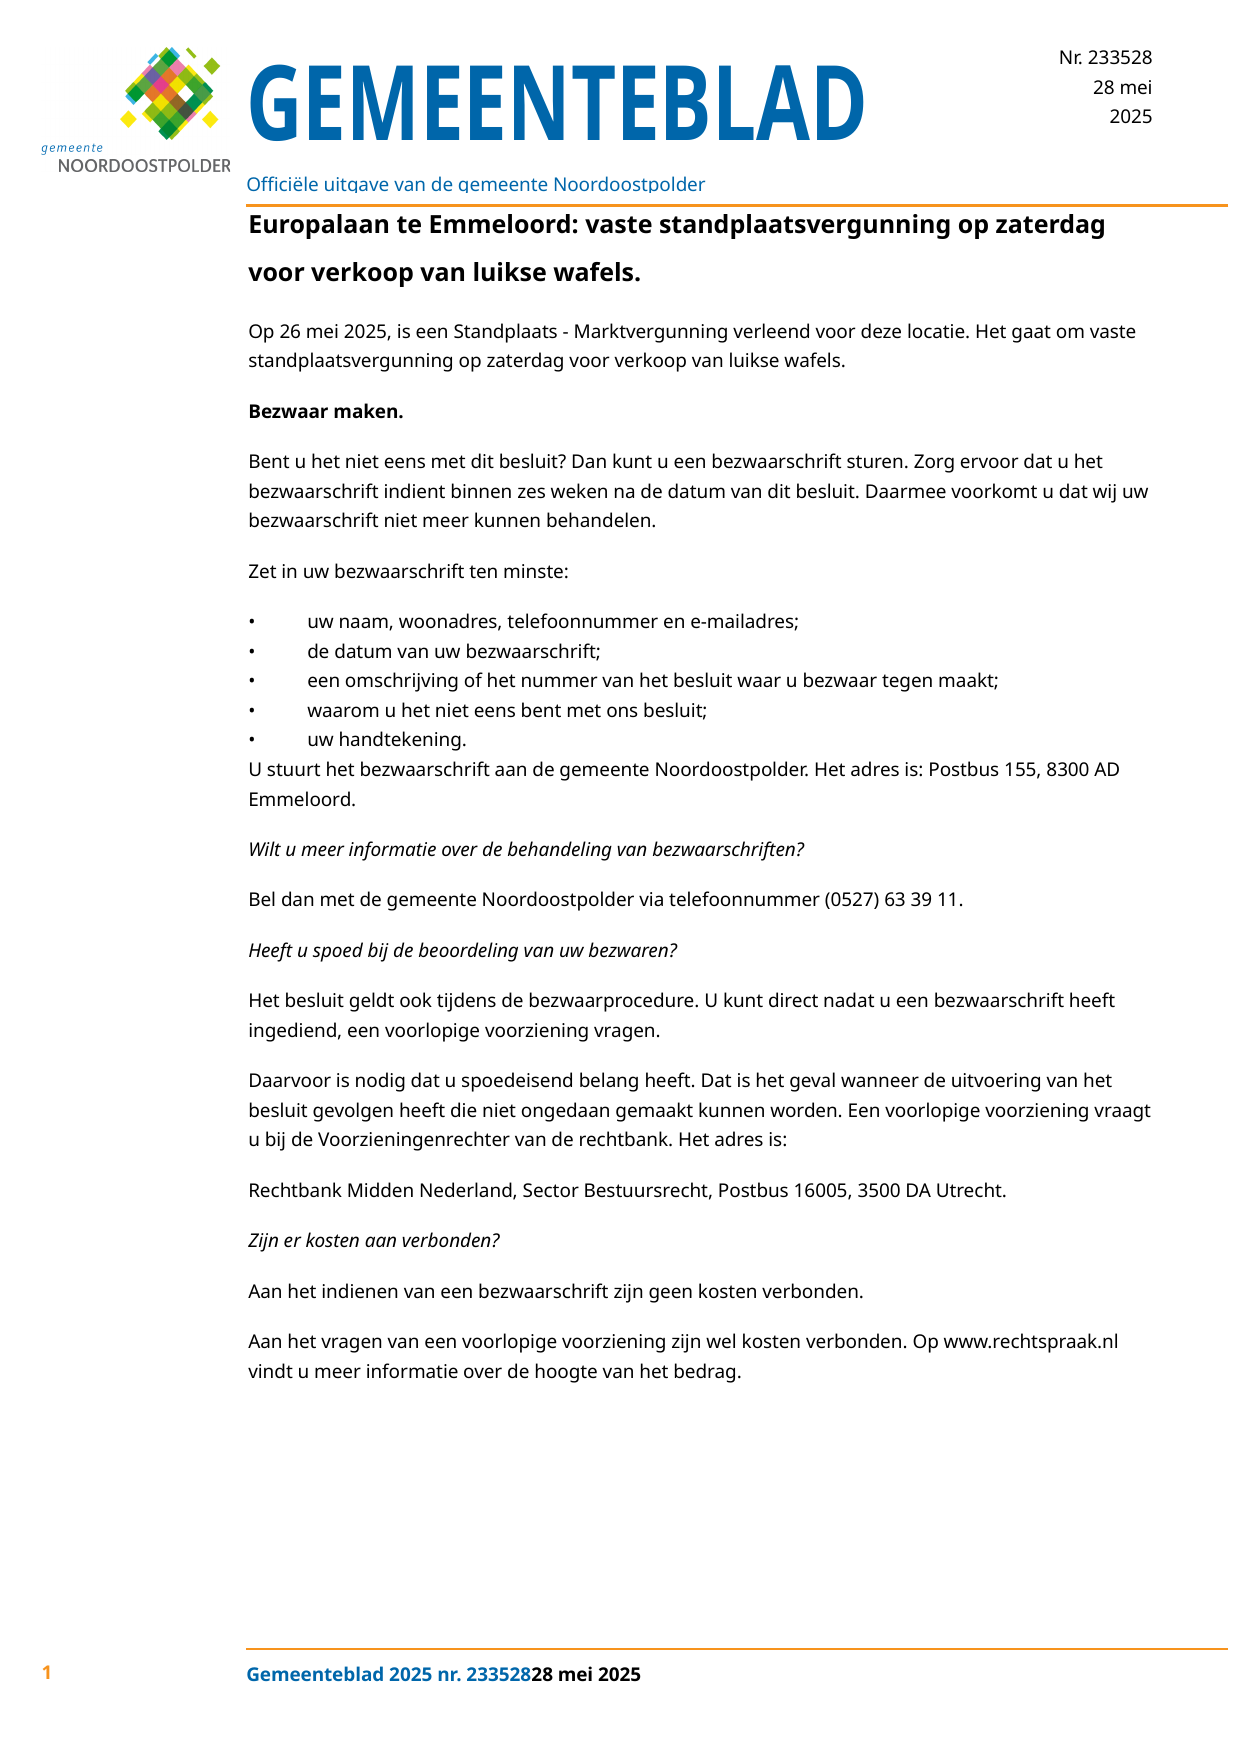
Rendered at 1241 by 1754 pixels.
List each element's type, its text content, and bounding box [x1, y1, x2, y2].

list een omschrijving of het nummer van het besluit waar u bezwaar tegen maakt; [248, 667, 1152, 693]
text Zet in uw bezwaarschrift ten minste: [248, 558, 1152, 584]
text U stuurt het bezwaarschrift aan de gemeente Noordoostpolder. Het adres is: Postbus 155, 8300 AD Emmeloord. [248, 756, 1152, 812]
text Wilt u meer informatie over de behandeling van bezwaarschriften? [248, 836, 1152, 862]
text Aan het vragen van een voorlopige voorziening zijn wel kosten verbonden. Op www.rechtspraak.nl vindt u meer informatie over de hoogte van het bedrag. [248, 1328, 1152, 1384]
text Het besluit geldt ook tijdens de bezwaarprocedure. U kunt direct nadat u een bezwaarschrift heeft ingediend, een voorlopige voorziening vragen. [248, 987, 1152, 1043]
text Bent u het niet eens met dit besluit? Dan kunt u een bezwaarschrift sturen. Zorg ervoor dat u het bezwaarschrift indient binnen zes weken na de datum van dit besluit. Daarmee voorkomt u dat wij uw bezwaarschrift niet meer kunnen behandelen. [248, 448, 1152, 533]
text Bezwaar maken. [248, 398, 1152, 424]
list waarom u het niet eens bent met ons besluit; [248, 697, 1152, 723]
text Europalaan te Emmeloord: vaste standplaatsvergunning op zaterdag voor verkoop van luikse wafels. [248, 207, 1152, 288]
text Daarvoor is nodig dat u spoedeisend belang heeft. Dat is het geval wanneer de uitvoering van het besluit gevolgen heeft die niet ongedaan gemaakt kunnen worden. Een voorlopige voorziening vraagt u bij de Voorzieningenrechter van de rechtbank. Het adres is: [248, 1067, 1152, 1152]
text Zijn er kosten aan verbonden? [248, 1227, 1152, 1253]
text Heeft u spoed bij de beoordeling van uw bezwaren? [248, 937, 1152, 963]
text Rechtbank Midden Nederland, Sector Bestuursrecht, Postbus 16005, 3500 DA Utrecht. [248, 1177, 1152, 1203]
text Bel dan met de gemeente Noordoostpolder via telefoonnummer (0527) 63 39 11. [248, 887, 1152, 912]
text Op 26 mei 2025, is een Standplaats - Marktvergunning verleend voor deze locatie. Het gaat om vaste standplaatsvergunning op zaterdag voor verkoop van luikse wafels. [248, 318, 1152, 373]
picture [41, 47, 231, 172]
list de datum van uw bezwaarschrift; [248, 638, 1152, 664]
list uw handtekening. [248, 727, 1152, 752]
text Aan het indienen van een bezwaarschrift zijn geen kosten verbonden. [248, 1278, 1152, 1304]
list uw naam, woonadres, telefoonnummer en e-mailadres; [248, 608, 1152, 634]
